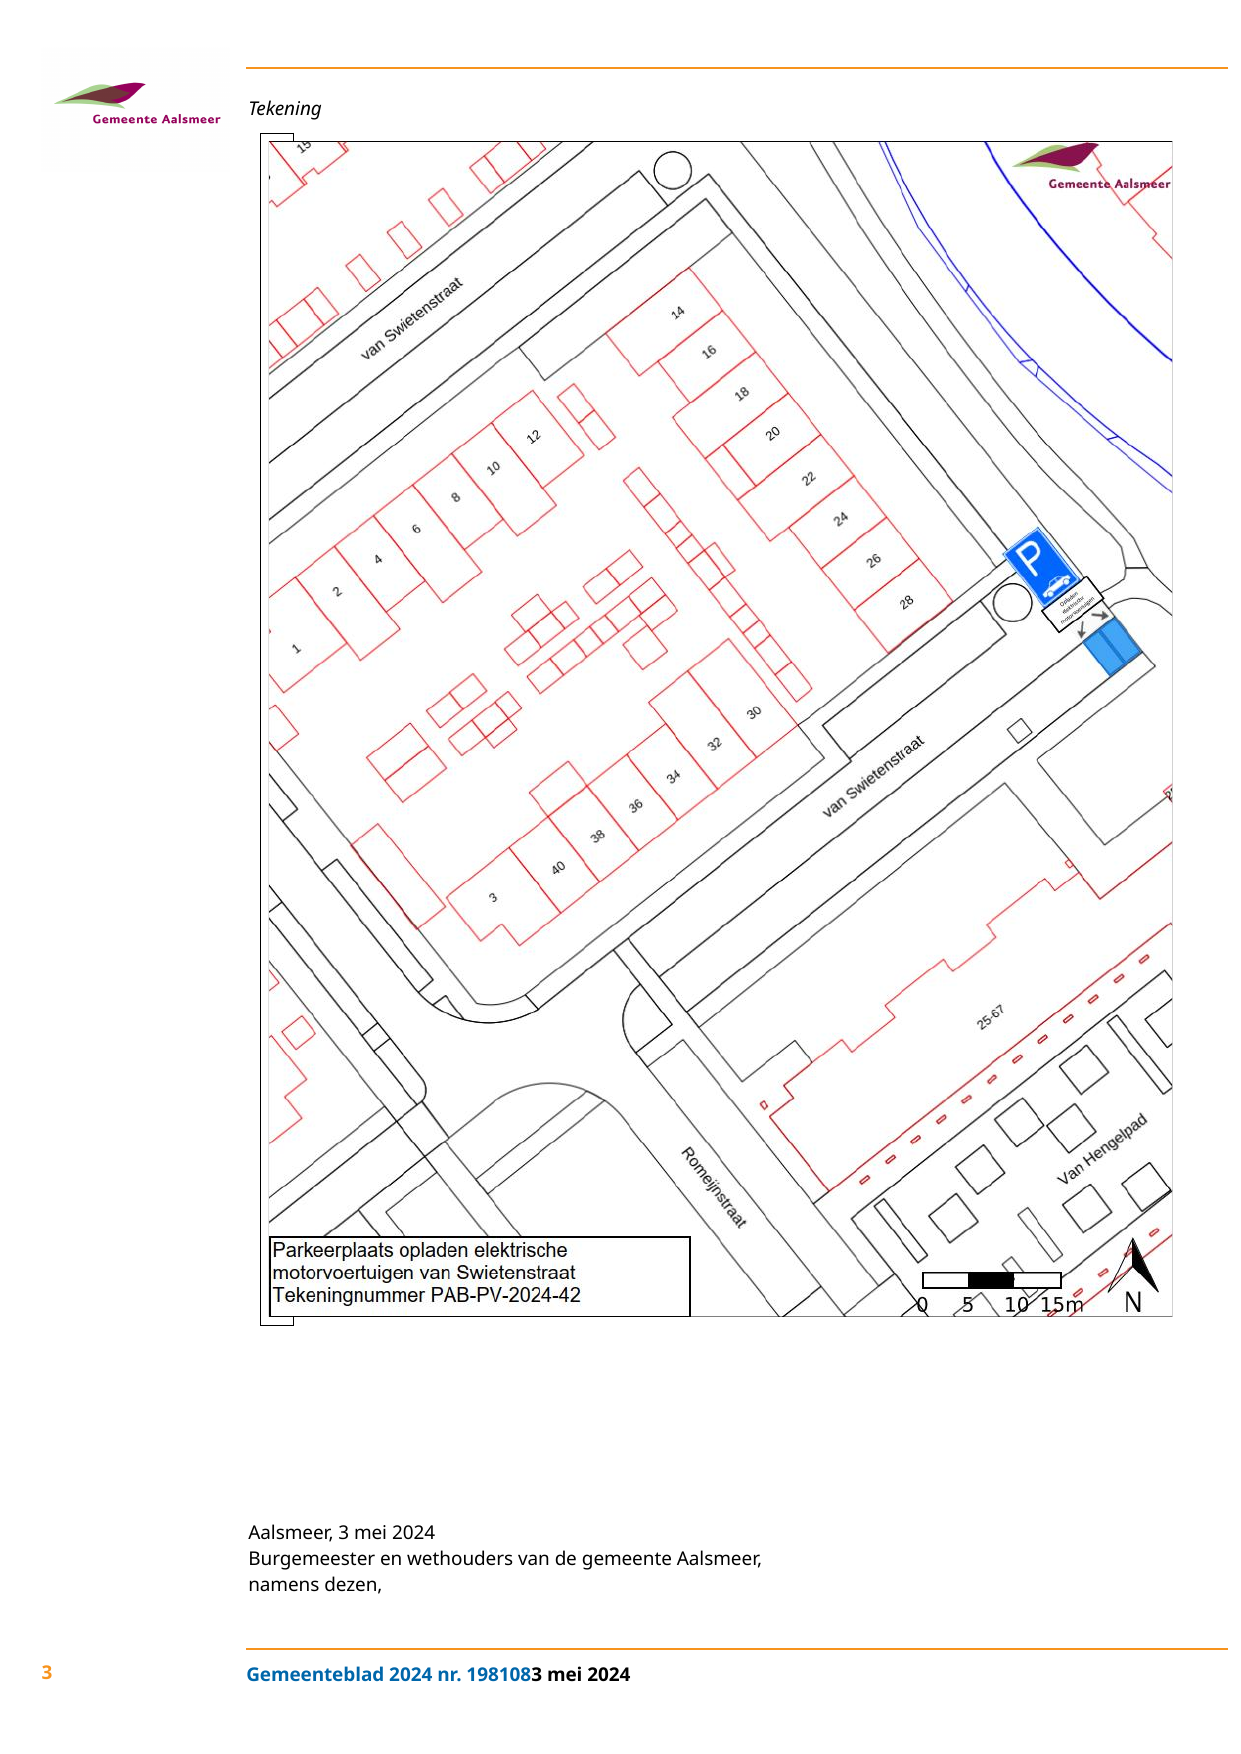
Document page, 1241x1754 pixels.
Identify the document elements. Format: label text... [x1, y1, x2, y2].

text Burgemeester en wethouders van de gemeente Aalsmeer, [248, 1545, 1152, 1571]
picture [41, 47, 231, 172]
text namens dezen, [248, 1571, 1152, 1597]
text Tekening [248, 95, 1152, 121]
text Aalsmeer, 3 mei 2024 [248, 1519, 1152, 1545]
picture [268, 141, 1173, 1317]
